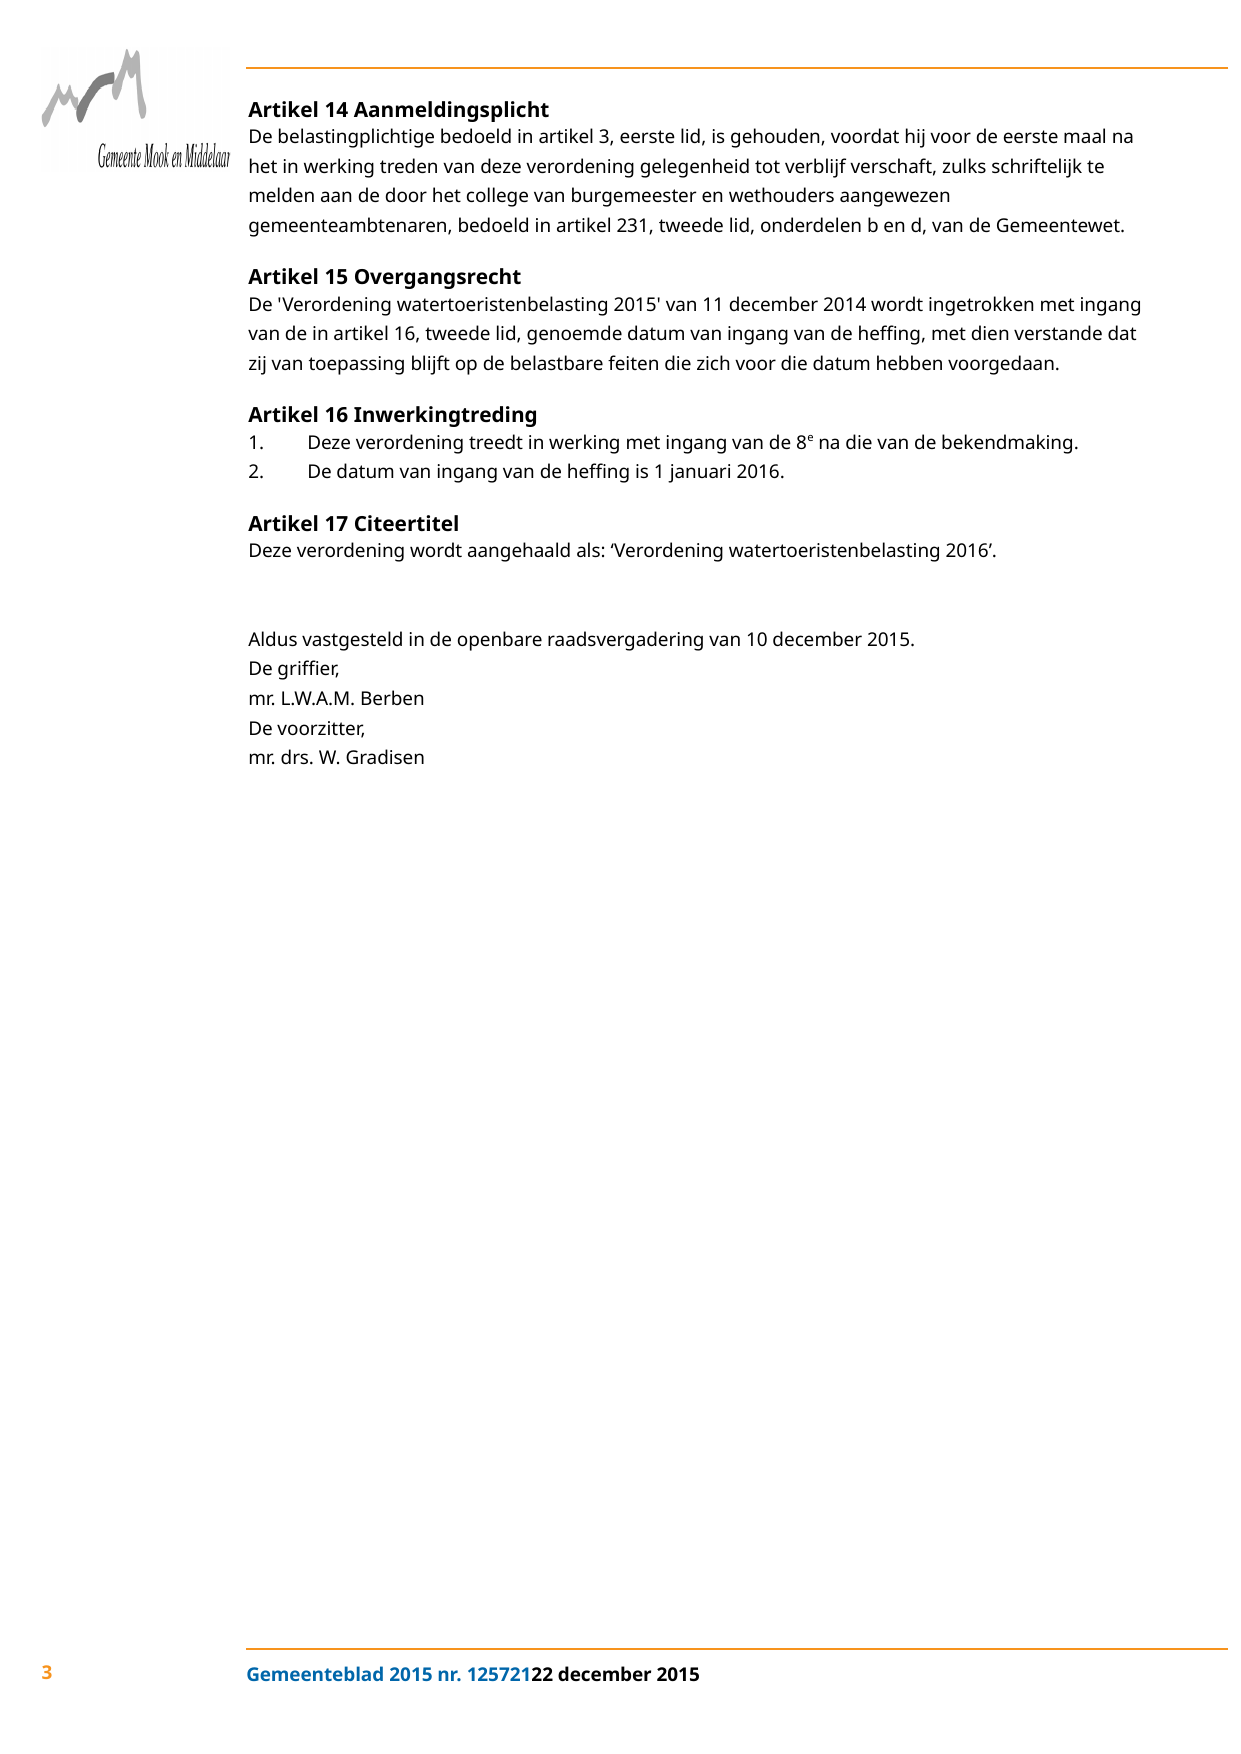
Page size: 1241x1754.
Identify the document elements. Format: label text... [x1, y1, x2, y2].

picture [41, 47, 231, 172]
text mr. drs. W. Gradisen [248, 744, 1152, 770]
text Artikel 15 Overgangsrecht [248, 262, 1152, 291]
text Artikel 17 Citeertitel [248, 509, 1152, 537]
text De belastingplichtige bedoeld in artikel 3, eerste lid, is gehouden, voordat hij voor de eerste maal na het in werking treden van deze verordening gelegenheid tot verblijf verschaft, zulks schriftelijk te melden aan de door het college van burgemeester en wethouders aangewezen gemeenteambtenaren, bedoeld in artikel 231, tweede lid, onderdelen b en d, van de Gemeentewet. [248, 123, 1152, 238]
text De voorzitter, [248, 715, 1152, 741]
text Artikel 16 Inwerkingtreding [248, 400, 1152, 429]
text De griffier, [248, 656, 1152, 681]
text De 'Verordening watertoeristenbelasting 2015' van 11 december 2014 wordt ingetrokken met ingang van de in artikel 16, tweede lid, genoemde datum van ingang van de heffing, met dien verstande dat zij van toepassing blijft op de belastbare feiten die zich voor die datum hebben voorgedaan. [248, 291, 1152, 376]
list Deze verordening treedt in werking met ingang van de 8e na die van de bekendmaking. [248, 429, 1152, 454]
text Artikel 14 Aanmeldingsplicht [248, 95, 1152, 123]
text mr. L.W.A.M. Berben [248, 685, 1152, 711]
text Aldus vastgesteld in de openbare raadsvergadering van 10 december 2015. [248, 626, 1152, 652]
text Deze verordening wordt aangehaald als: ‘Verordening watertoeristenbelasting 2016’. [248, 537, 1152, 563]
list De datum van ingang van de heffing is 1 januari 2016. [248, 458, 1152, 484]
